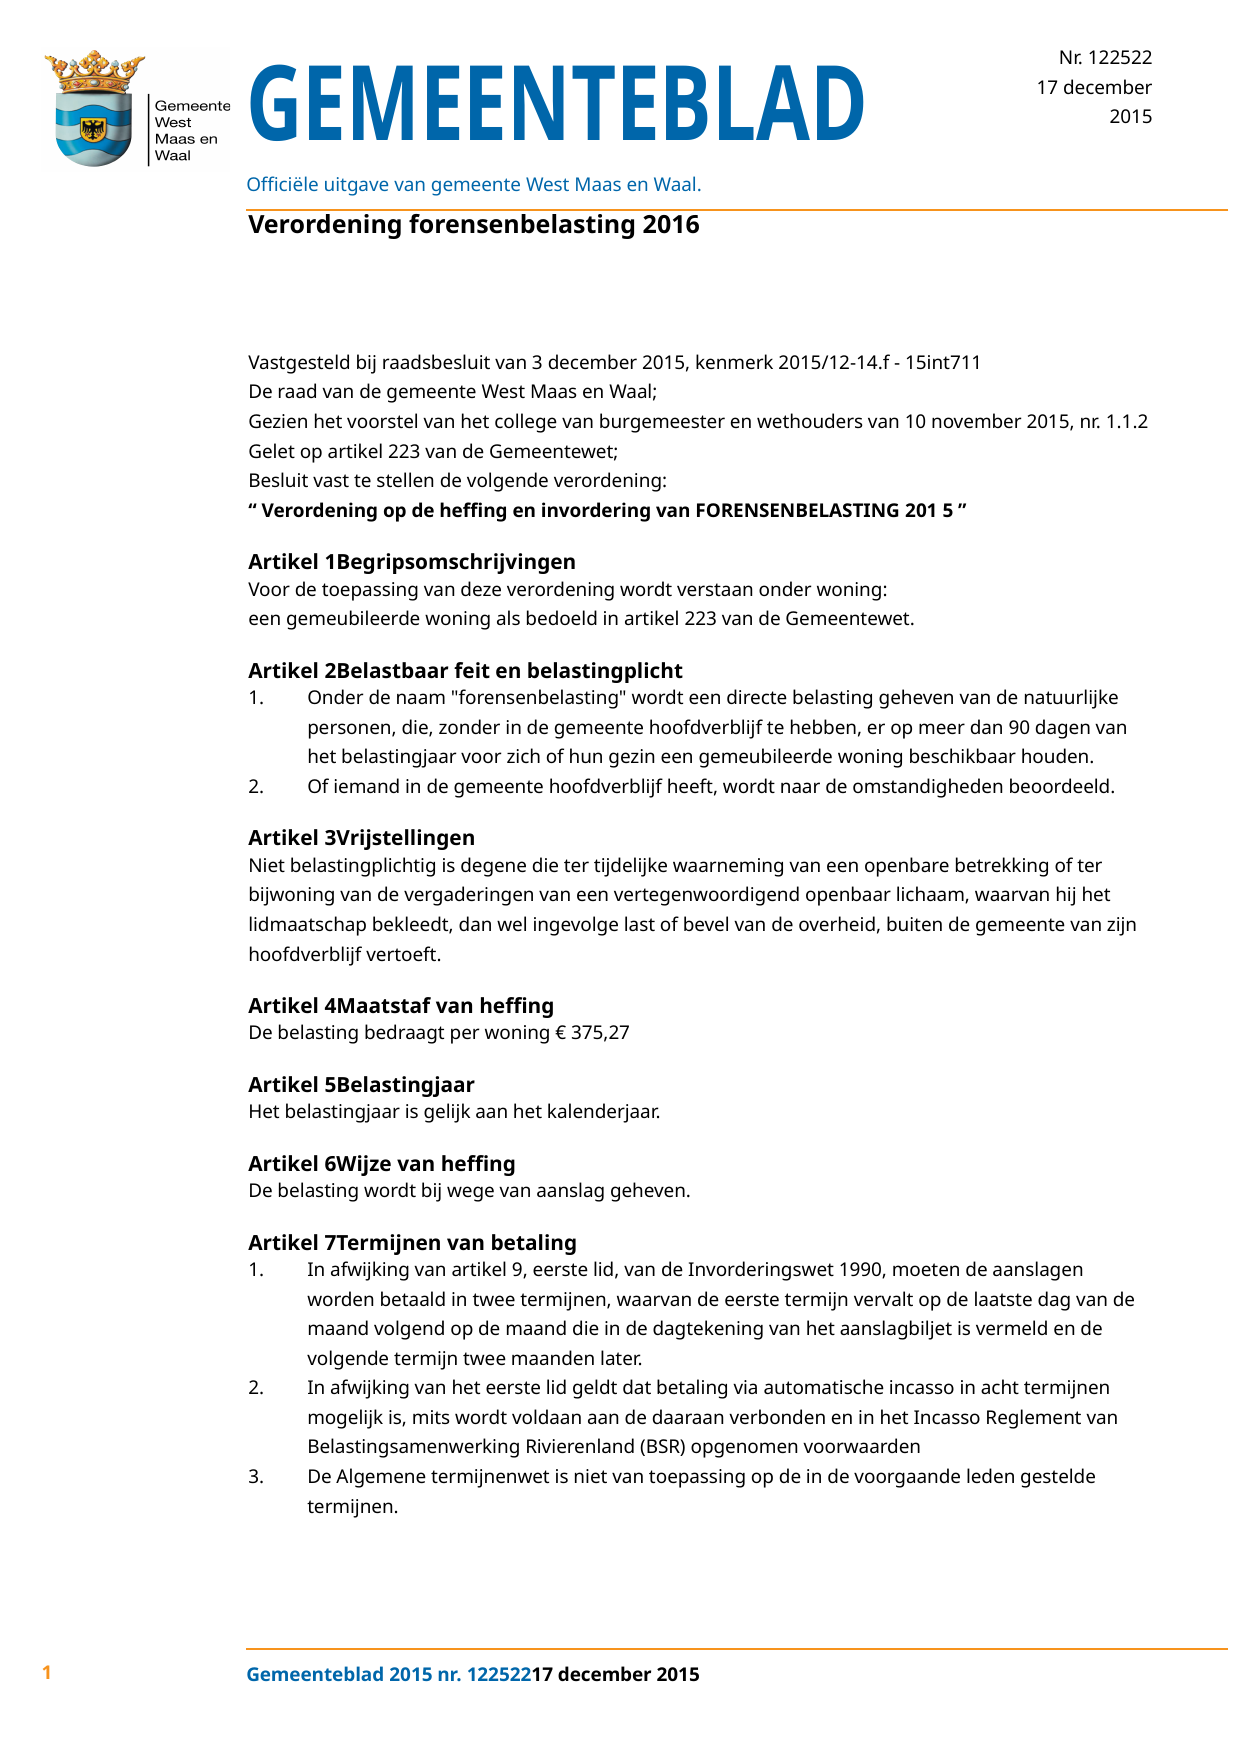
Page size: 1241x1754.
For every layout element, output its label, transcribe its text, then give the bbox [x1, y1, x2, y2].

text Artikel 4Maatstaf van heffing [248, 991, 1152, 1019]
text Het belastingjaar is gelijk aan het kalenderjaar. [248, 1098, 1152, 1124]
list De Algemene termijnenwet is niet van toepassing op de in de voorgaande leden gestelde termijnen. [248, 1463, 1152, 1518]
text Vastgesteld bij raadsbesluit van 3 december 2015, kenmerk 2015/12-14.f - 15int711 [248, 349, 1152, 375]
text Gezien het voorstel van het college van burgemeester en wethouders van 10 november 2015, nr. 1.1.2 [248, 408, 1152, 434]
text Artikel 6Wijze van heffing [248, 1149, 1152, 1177]
text De belasting bedraagt per woning € 375,27 [248, 1019, 1152, 1045]
text “ Verordening op de heffing en invordering van FORENSENBELASTING 201 5 ” [248, 497, 1152, 523]
text Artikel 2Belastbaar feit en belastingplicht [248, 656, 1152, 684]
list In afwijking van het eerste lid geldt dat betaling via automatische incasso in acht termijnen mogelijk is, mits wordt voldaan aan de daaraan verbonden en in het Incasso Reglement van Belastingsamenwerking Rivierenland (BSR) opgenomen voorwaarden [248, 1374, 1152, 1459]
text Besluit vast te stellen de volgende verordening: [248, 467, 1152, 493]
text Artikel 1Begripsomschrijvingen [248, 547, 1152, 576]
list In afwijking van artikel 9, eerste lid, van de Invorderingswet 1990, moeten de aanslagen worden betaald in twee termijnen, waarvan de eerste termijn vervalt op de laatste dag van de maand volgend op de maand die in de dagtekening van het aanslagbiljet is vermeld en de volgende termijn twee maanden later. [248, 1256, 1152, 1371]
text Voor de toepassing van deze verordening wordt verstaan onder woning: [248, 576, 1152, 602]
text Gelet op artikel 223 van de Gemeentewet; [248, 438, 1152, 464]
picture [41, 47, 231, 172]
text Artikel 5Belastingjaar [248, 1070, 1152, 1098]
list Onder de naam "forensenbelasting" wordt een directe belasting geheven van de natuurlijke personen, die, zonder in de gemeente hoofdverblijf te hebben, er op meer dan 90 dagen van het belastingjaar voor zich of hun gezin een gemeubileerde woning beschikbaar houden. [248, 684, 1152, 769]
text Artikel 3Vrijstellingen [248, 823, 1152, 852]
text Artikel 7Termijnen van betaling [248, 1228, 1152, 1256]
text een gemeubileerde woning als bedoeld in artikel 223 van de Gemeentewet. [248, 606, 1152, 631]
text De raad van de gemeente West Maas en Waal; [248, 379, 1152, 404]
list Of iemand in de gemeente hoofdverblijf heeft, wordt naar de omstandigheden beoordeeld. [248, 773, 1152, 799]
text Verordening forensenbelasting 2016 [248, 211, 1152, 241]
text Niet belastingplichtig is degene die ter tijdelijke waarneming van een openbare betrekking of ter bijwoning van de vergaderingen van een vertegenwoordigend openbaar lichaam, waarvan hij het lidmaatschap bekleedt, dan wel ingevolge last of bevel van de overheid, buiten de gemeente van zijn hoofdverblijf vertoeft. [248, 852, 1152, 966]
text De belasting wordt bij wege van aanslag geheven. [248, 1177, 1152, 1203]
